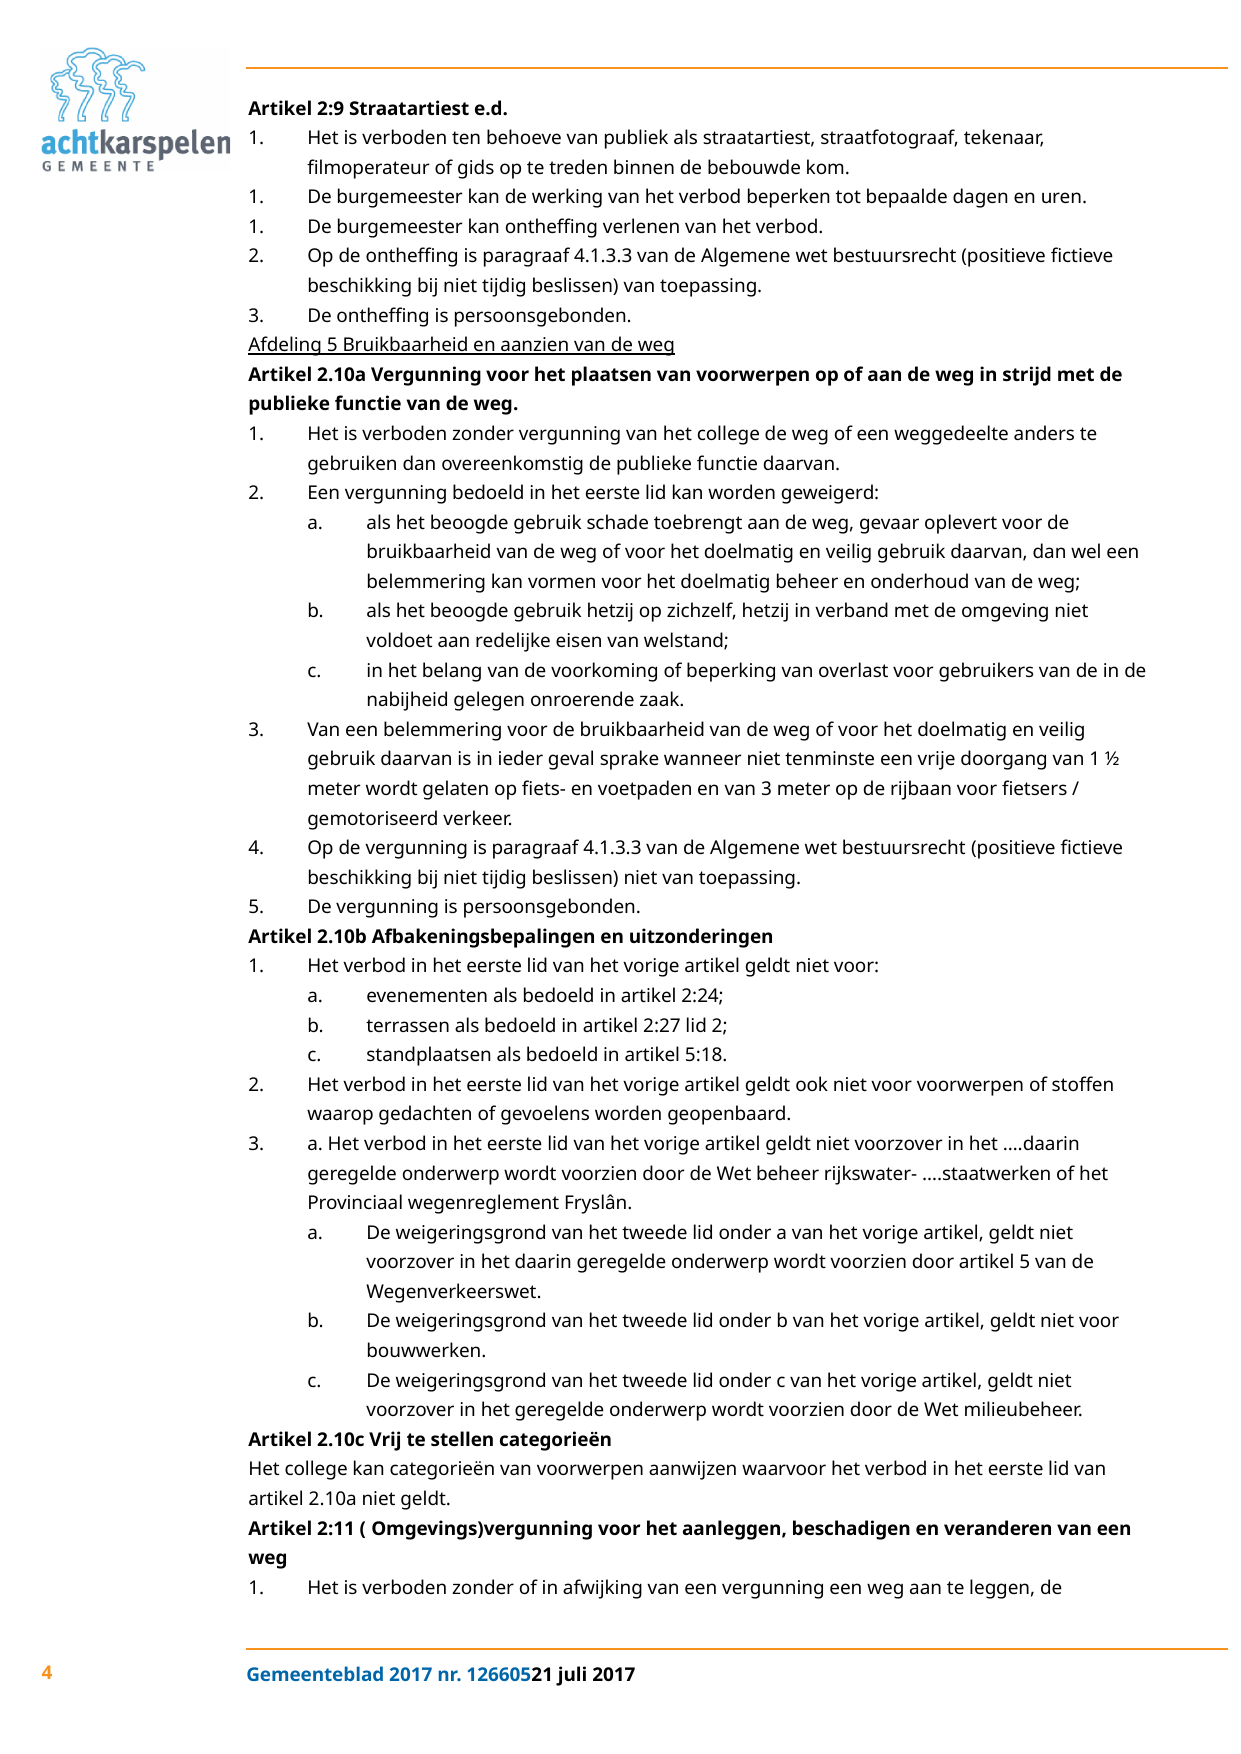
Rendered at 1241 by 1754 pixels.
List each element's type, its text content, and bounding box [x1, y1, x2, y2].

list Het is verboden ten behoeve van publiek als straatartiest, straatfotograaf, tekenaar, filmoperateur of gids op te treden binnen de bebouwde kom. [248, 124, 1152, 180]
text Artikel 2:11 ( Omgevings)vergunning voor het aanleggen, beschadigen en veranderen van een weg [248, 1515, 1152, 1570]
list a. Het verbod in het eerste lid van het vorige artikel geldt niet voorzover in het ….daarin geregelde onderwerp wordt voorzien door de Wet beheer rijkswater- ….staatwerken of het Provinciaal wegenreglement Fryslân. [248, 1130, 1152, 1215]
list als het beoogde gebruik schade toebrengt aan de weg, gevaar oplevert voor de bruikbaarheid van de weg of voor het doelmatig en veilig gebruik daarvan, dan wel een belemmering kan vormen voor het doelmatig beheer en onderhoud van de weg; [307, 509, 1152, 594]
text Afdeling 5 Bruikbaarheid en aanzien van de weg [248, 331, 1152, 357]
picture [41, 47, 231, 172]
list Een vergunning bedoeld in het eerste lid kan worden geweigerd: [248, 479, 1152, 505]
list Van een belemmering voor de bruikbaarheid van de weg of voor het doelmatig en veilig gebruik daarvan is in ieder geval sprake wanneer niet tenminste een vrije doorgang van 1 ½ meter wordt gelaten op fiets- en voetpaden en van 3 meter op de rijbaan voor fietsers / gemotoriseerd verkeer. [248, 716, 1152, 831]
list als het beoogde gebruik hetzij op zichzelf, hetzij in verband met de omgeving niet voldoet aan redelijke eisen van welstand; [307, 598, 1152, 653]
list in het belang van de voorkoming of beperking van overlast voor gebruikers van de in de nabijheid gelegen onroerende zaak. [307, 657, 1152, 712]
list evenementen als bedoeld in artikel 2:24; [307, 982, 1152, 1008]
list Op de ontheffing is paragraaf 4.1.3.3 van de Algemene wet bestuursrecht (positieve fictieve beschikking bij niet tijdig beslissen) van toepassing. [248, 243, 1152, 298]
list Het verbod in het eerste lid van het vorige artikel geldt niet voor: [248, 953, 1152, 978]
list Het is verboden zonder vergunning van het college de weg of een weggedeelte anders te gebruiken dan overeenkomstig de publieke functie daarvan. [248, 420, 1152, 476]
list Het is verboden zonder of in afwijking van een vergunning een weg aan te leggen, de [248, 1574, 1152, 1600]
list De weigeringsgrond van het tweede lid onder a van het vorige artikel, geldt niet voorzover in het daarin geregelde onderwerp wordt voorzien door artikel 5 van de Wegenverkeerswet. [307, 1219, 1152, 1304]
list Op de vergunning is paragraaf 4.1.3.3 van de Algemene wet bestuursrecht (positieve fictieve beschikking bij niet tijdig beslissen) niet van toepassing. [248, 834, 1152, 890]
text Het college kan categorieën van voorwerpen aanwijzen waarvoor het verbod in het eerste lid van artikel 2.10a niet geldt. [248, 1456, 1152, 1511]
text Artikel 2.10c Vrij te stellen categorieën [248, 1426, 1152, 1452]
list De burgemeester kan de werking van het verbod beperken tot bepaalde dagen en uren. [248, 183, 1152, 209]
list terrassen als bedoeld in artikel 2:27 lid 2; [307, 1012, 1152, 1038]
list standplaatsen als bedoeld in artikel 5:18. [307, 1041, 1152, 1067]
list Het verbod in het eerste lid van het vorige artikel geldt ook niet voor voorwerpen of stoffen waarop gedachten of gevoelens worden geopenbaard. [248, 1071, 1152, 1126]
list De vergunning is persoonsgebonden. [248, 893, 1152, 919]
text Artikel 2.10a Vergunning voor het plaatsen van voorwerpen op of aan de weg in strijd met de publieke functie van de weg. [248, 361, 1152, 416]
list De ontheffing is persoonsgebonden. [248, 302, 1152, 328]
text Artikel 2:9 Straatartiest e.d. [248, 95, 1152, 121]
list De weigeringsgrond van het tweede lid onder b van het vorige artikel, geldt niet voor bouwwerken. [307, 1308, 1152, 1363]
text Artikel 2.10b Afbakeningsbepalingen en uitzonderingen [248, 923, 1152, 949]
list De burgemeester kan ontheffing verlenen van het verbod. [248, 213, 1152, 239]
list De weigeringsgrond van het tweede lid onder c van het vorige artikel, geldt niet voorzover in het geregelde onderwerp wordt voorzien door de Wet milieubeheer. [307, 1367, 1152, 1422]
